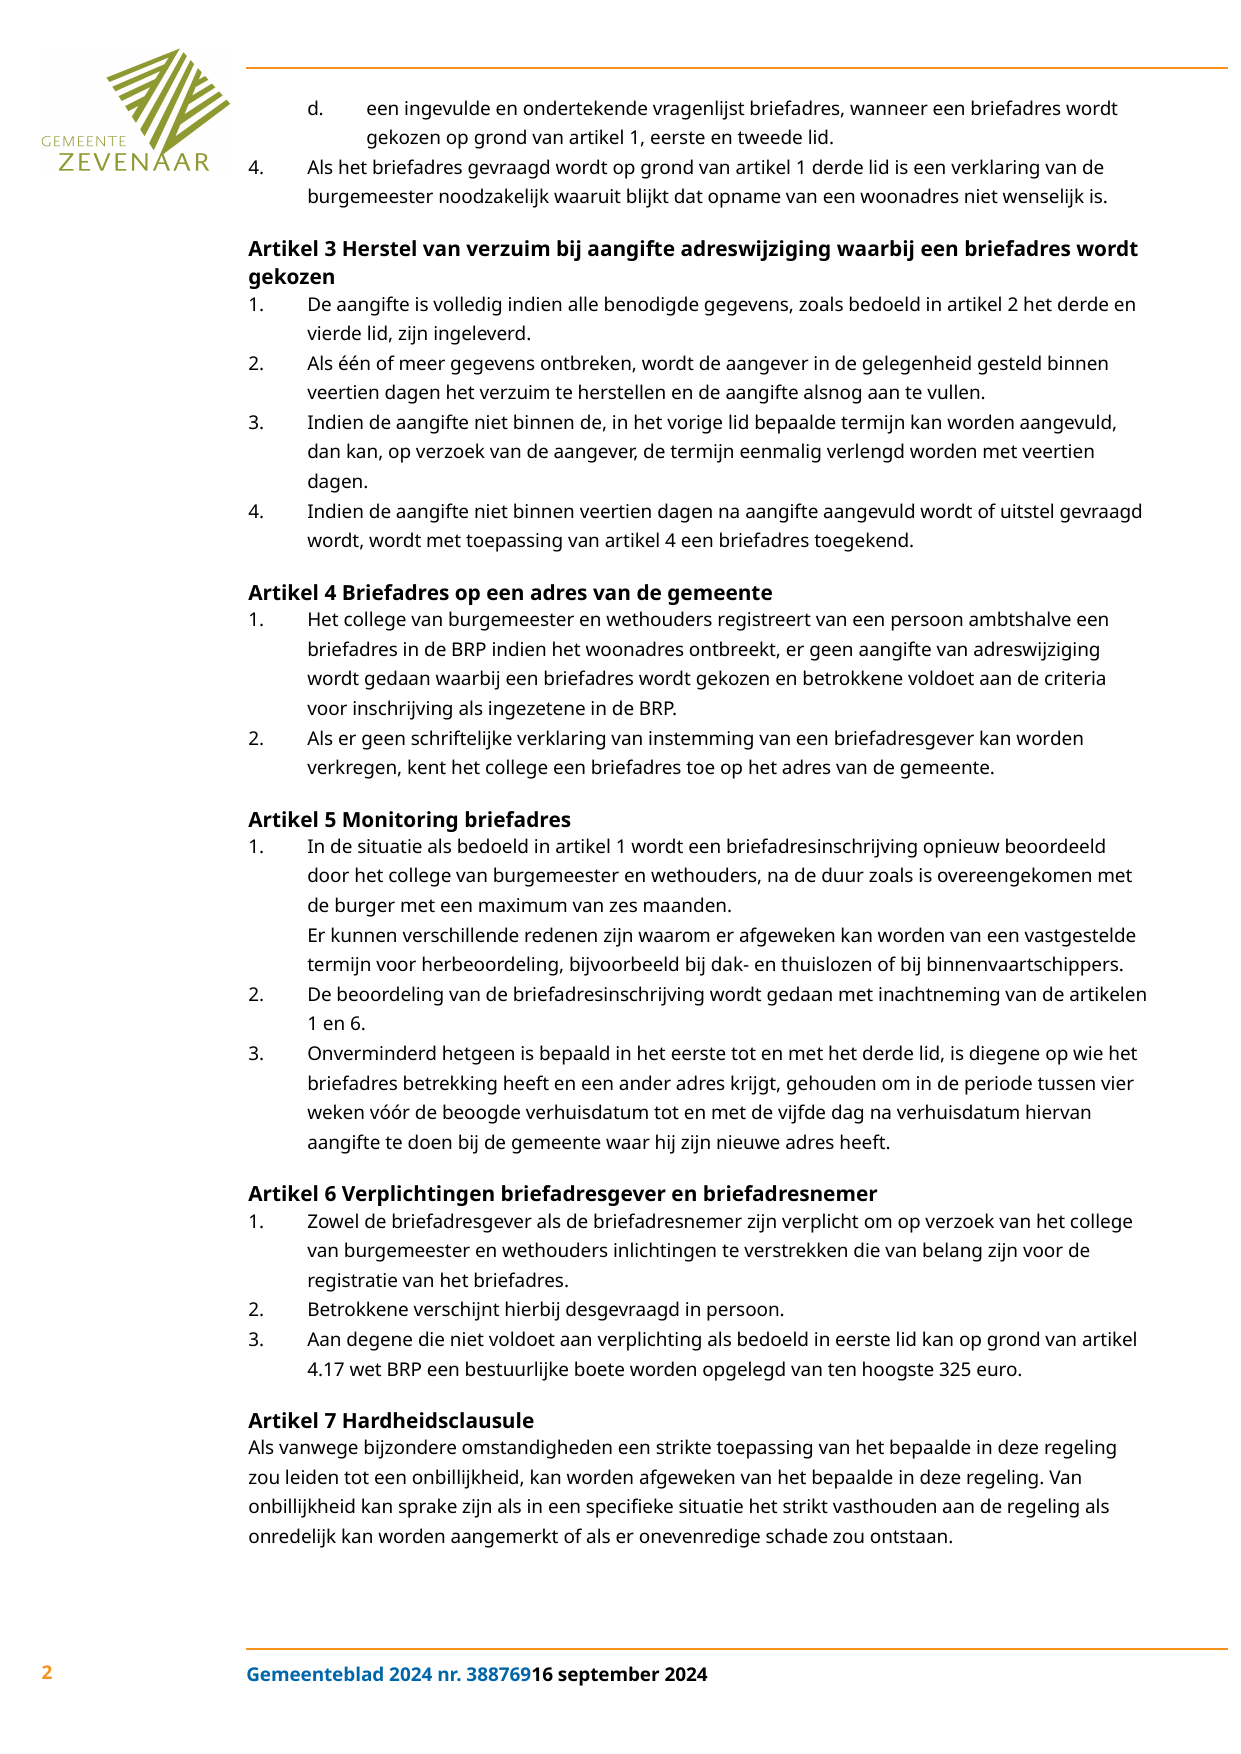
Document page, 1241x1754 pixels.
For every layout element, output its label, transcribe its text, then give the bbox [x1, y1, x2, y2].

list Als er geen schriftelijke verklaring van instemming van een briefadresgever kan worden verkregen, kent het college een briefadres toe op het adres van de gemeente. [248, 725, 1152, 780]
list In de situatie als bedoeld in artikel 1 wordt een briefadresinschrijving opnieuw beoordeeld door het college van burgemeester en wethouders, na de duur zoals is overeengekomen met de burger met een maximum van zes maanden. [248, 833, 1152, 918]
list Als het briefadres gevraagd wordt op grond van artikel 1 derde lid is een verklaring van de burgemeester noodzakelijk waaruit blijkt dat opname van een woonadres niet wenselijk is. [248, 154, 1152, 209]
list Als één of meer gegevens ontbreken, wordt de aangever in de gelegenheid gesteld binnen veertien dagen het verzuim te herstellen en de aangifte alsnog aan te vullen. [248, 350, 1152, 405]
list Aan degene die niet voldoet aan verplichting als bedoeld in eerste lid kan op grond van artikel 4.17 wet BRP een bestuurlijke boete worden opgelegd van ten hoogste 325 euro. [248, 1326, 1152, 1381]
list De beoordeling van de briefadresinschrijving wordt gedaan met inachtneming van de artikelen 1 en 6. [248, 981, 1152, 1036]
text Artikel 4 Briefadres op een adres van de gemeente [248, 578, 1152, 606]
text Artikel 5 Monitoring briefadres [248, 805, 1152, 833]
list Zowel de briefadresgever als de briefadresnemer zijn verplicht om op verzoek van het college van burgemeester en wethouders inlichtingen te verstrekken die van belang zijn voor de registratie van het briefadres. [248, 1208, 1152, 1293]
text Artikel 6 Verplichtingen briefadresgever en briefadresnemer [248, 1179, 1152, 1208]
list Het college van burgemeester en wethouders registreert van een persoon ambtshalve een briefadres in de BRP indien het woonadres ontbreekt, er geen aangifte van adreswijziging wordt gedaan waarbij een briefadres wordt gekozen en betrokkene voldoet aan de criteria voor inschrijving als ingezetene in de BRP. [248, 606, 1152, 721]
list Indien de aangifte niet binnen veertien dagen na aangifte aangevuld wordt of uitstel gevraagd wordt, wordt met toepassing van artikel 4 een briefadres toegekend. [248, 498, 1152, 553]
text Artikel 7 Hardheidsclausule [248, 1406, 1152, 1434]
list Betrokkene verschijnt hierbij desgevraagd in persoon. [248, 1297, 1152, 1322]
list Er kunnen verschillende redenen zijn waarom er afgeweken kan worden van een vastgestelde termijn voor herbeoordeling, bijvoorbeeld bij dak- en thuislozen of bij binnenvaartschippers. [248, 922, 1152, 977]
list Indien de aangifte niet binnen de, in het vorige lid bepaalde termijn kan worden aangevuld, dan kan, op verzoek van de aangever, de termijn eenmalig verlengd worden met veertien dagen. [248, 409, 1152, 494]
text Als vanwege bijzondere omstandigheden een strikte toepassing van het bepaalde in deze regeling zou leiden tot een onbillijkheid, kan worden afgeweken van het bepaalde in deze regeling. Van onbillijkheid kan sprake zijn als in een specifieke situatie het strikt vasthouden aan de regeling als onredelijk kan worden aangemerkt of als er onevenredige schade zou ontstaan. [248, 1434, 1152, 1549]
text Artikel 3 Herstel van verzuim bij aangifte adreswijziging waarbij een briefadres wordt gekozen [248, 234, 1152, 291]
list een ingevulde en ondertekende vragenlijst briefadres, wanneer een briefadres wordt gekozen op grond van artikel 1, eerste en tweede lid. [307, 95, 1152, 150]
picture [41, 47, 231, 172]
list Onverminderd hetgeen is bepaald in het eerste tot en met het derde lid, is diegene op wie het briefadres betrekking heeft en een ander adres krijgt, gehouden om in de periode tussen vier weken vóór de beoogde verhuisdatum tot en met de vijfde dag na verhuisdatum hiervan aangifte te doen bij de gemeente waar hij zijn nieuwe adres heeft. [248, 1040, 1152, 1155]
list De aangifte is volledig indien alle benodigde gegevens, zoals bedoeld in artikel 2 het derde en vierde lid, zijn ingeleverd. [248, 291, 1152, 346]
